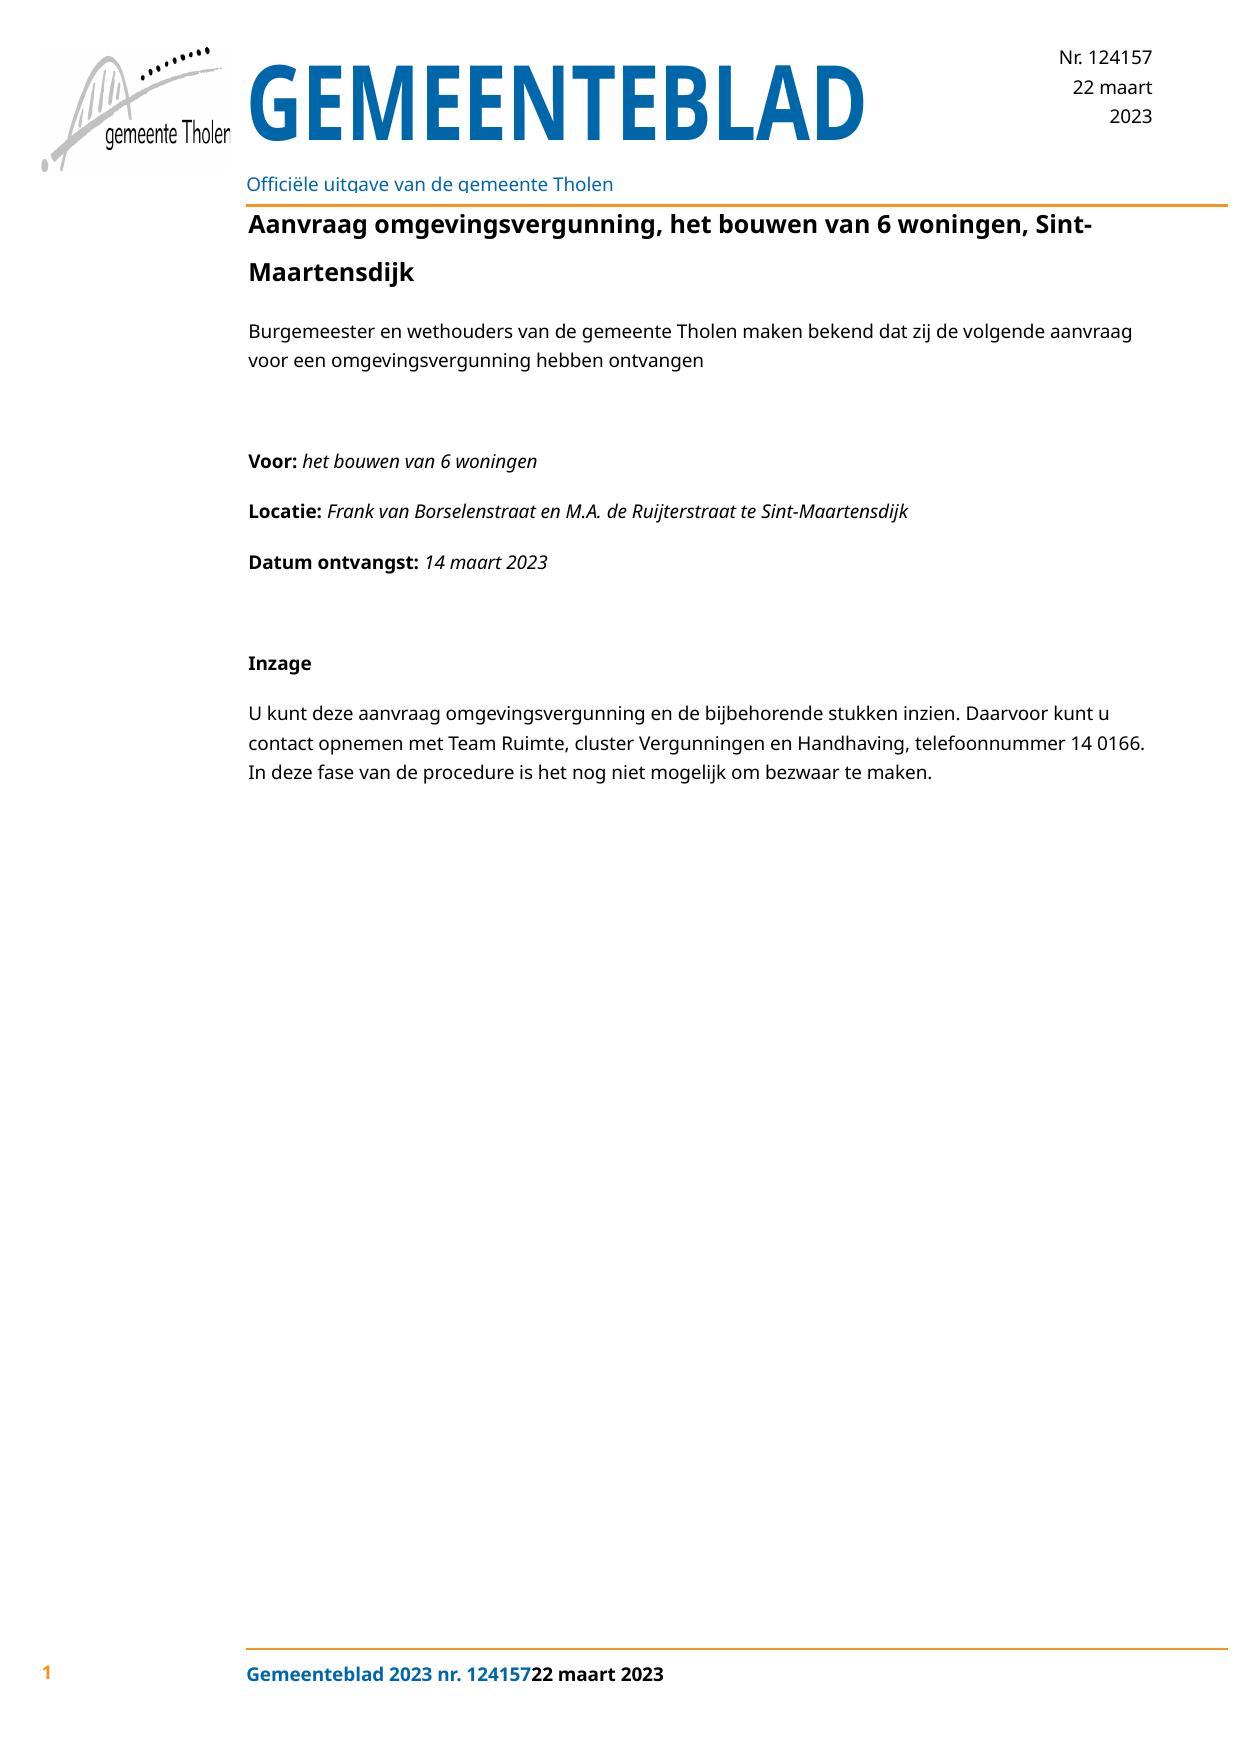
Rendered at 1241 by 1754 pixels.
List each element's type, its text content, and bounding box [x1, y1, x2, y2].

text U kunt deze aanvraag omgevingsvergunning en de bijbehorende stukken inzien. Daarvoor kunt u contact opnemen met Team Ruimte, cluster Vergunningen en Handhaving, telefoonnummer 14 0166. In deze fase van de procedure is het nog niet mogelijk om bezwaar te maken. [248, 700, 1152, 785]
text Datum ontvangst: 14 maart 2023 [248, 549, 1152, 575]
text Locatie: Frank van Borselenstraat en M.A. de Ruijterstraat te Sint-Maartensdijk [248, 499, 1152, 524]
text Aanvraag omgevingsvergunning, het bouwen van 6 woningen, Sint-Maartensdijk [248, 207, 1152, 288]
text Voor: het bouwen van 6 woningen [248, 448, 1152, 474]
text Inzage [248, 650, 1152, 676]
picture [41, 47, 231, 172]
text Burgemeester en wethouders van de gemeente Tholen maken bekend dat zij de volgende aanvraag voor een omgevingsvergunning hebben ontvangen [248, 318, 1152, 373]
